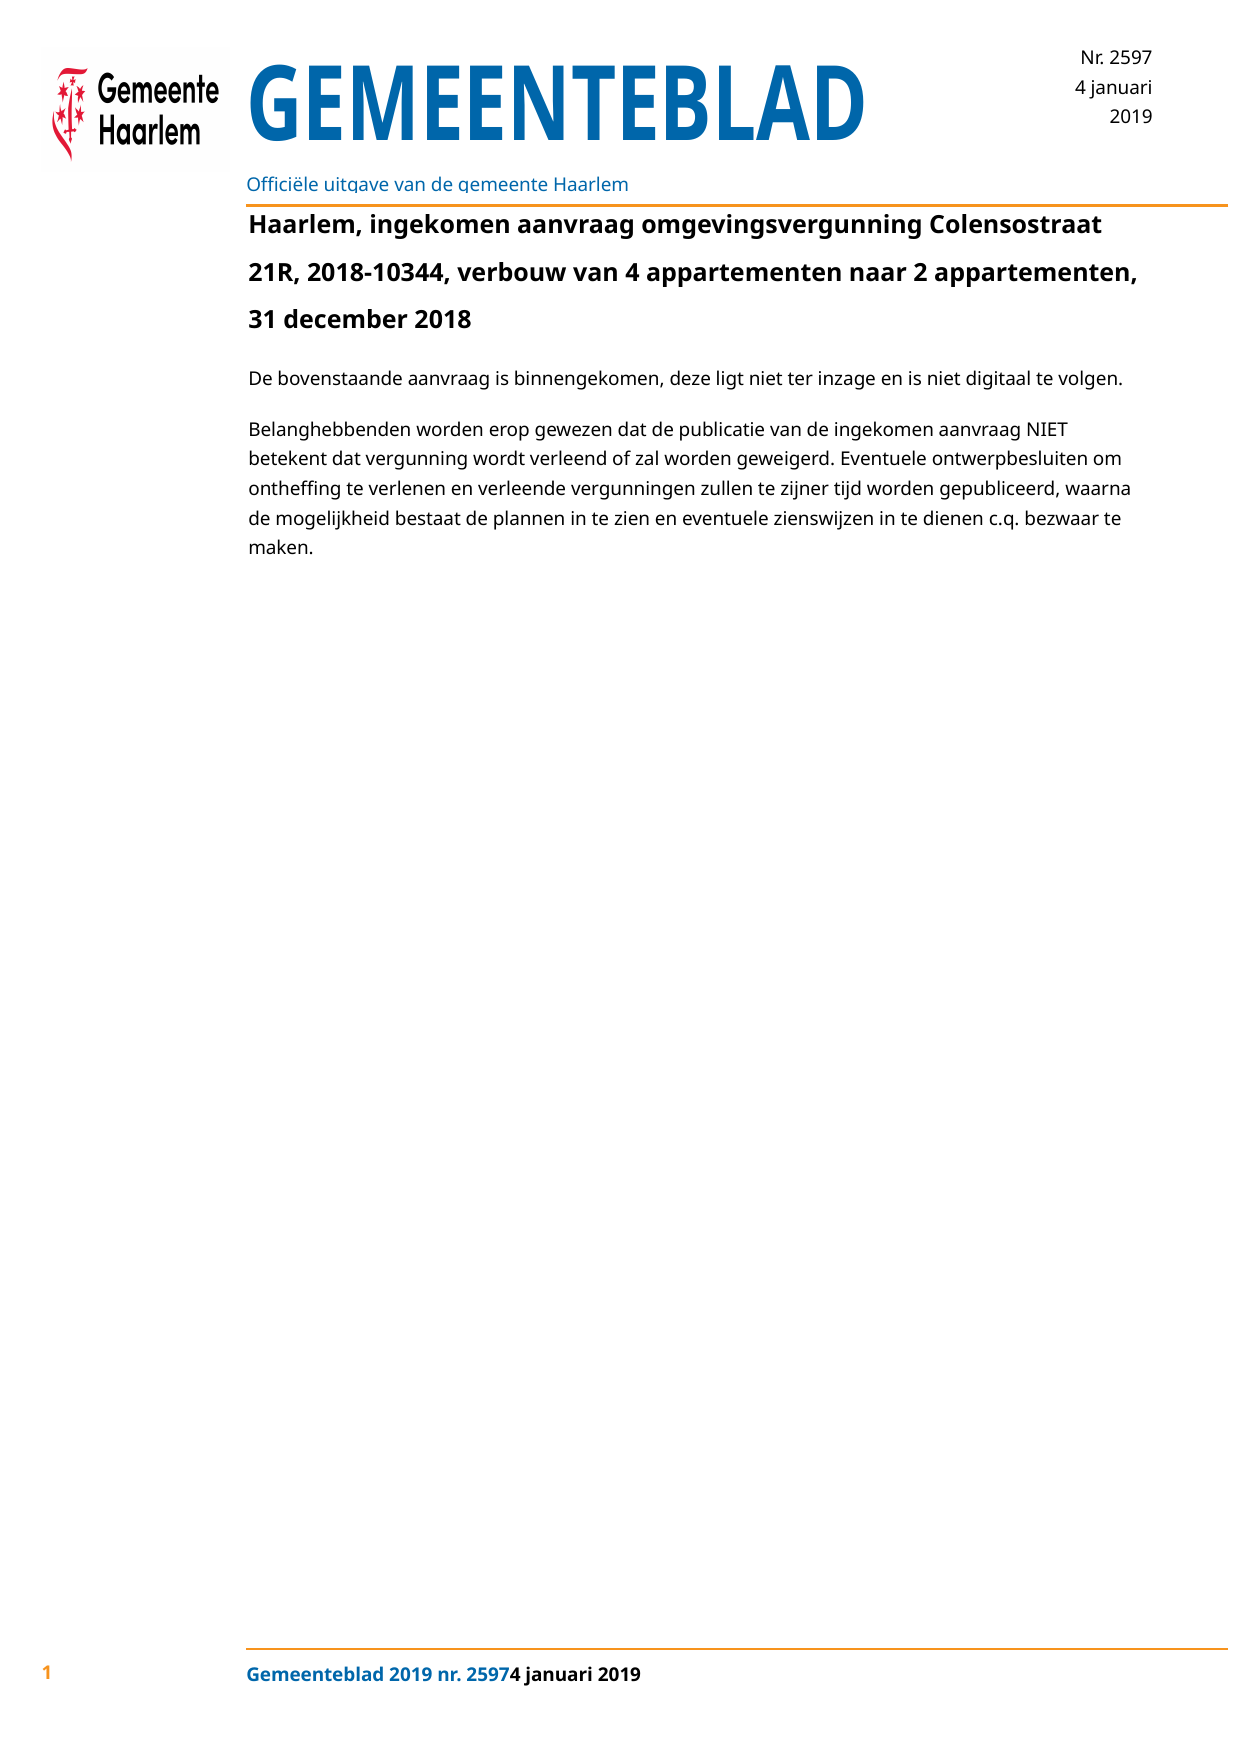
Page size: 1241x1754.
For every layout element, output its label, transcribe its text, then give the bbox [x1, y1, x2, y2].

text De bovenstaande aanvraag is binnengekomen, deze ligt niet ter inzage en is niet digitaal te volgen. [248, 366, 1152, 391]
text Belanghebbenden worden erop gewezen dat de publicatie van de ingekomen aanvraag NIET betekent dat vergunning wordt verleend of zal worden geweigerd. Eventuele ontwerpbesluiten om ontheffing te verlenen en verleende vergunningen zullen te zijner tijd worden gepubliceerd, waarna de mogelijkheid bestaat de plannen in te zien en eventuele zienswijzen in te dienen c.q. bezwaar te maken. [248, 416, 1152, 560]
text Haarlem, ingekomen aanvraag omgevingsvergunning Colensostraat 21R, 2018-10344, verbouw van 4 appartementen naar 2 appartementen, 31 december 2018 [248, 207, 1152, 336]
picture [41, 47, 231, 172]
